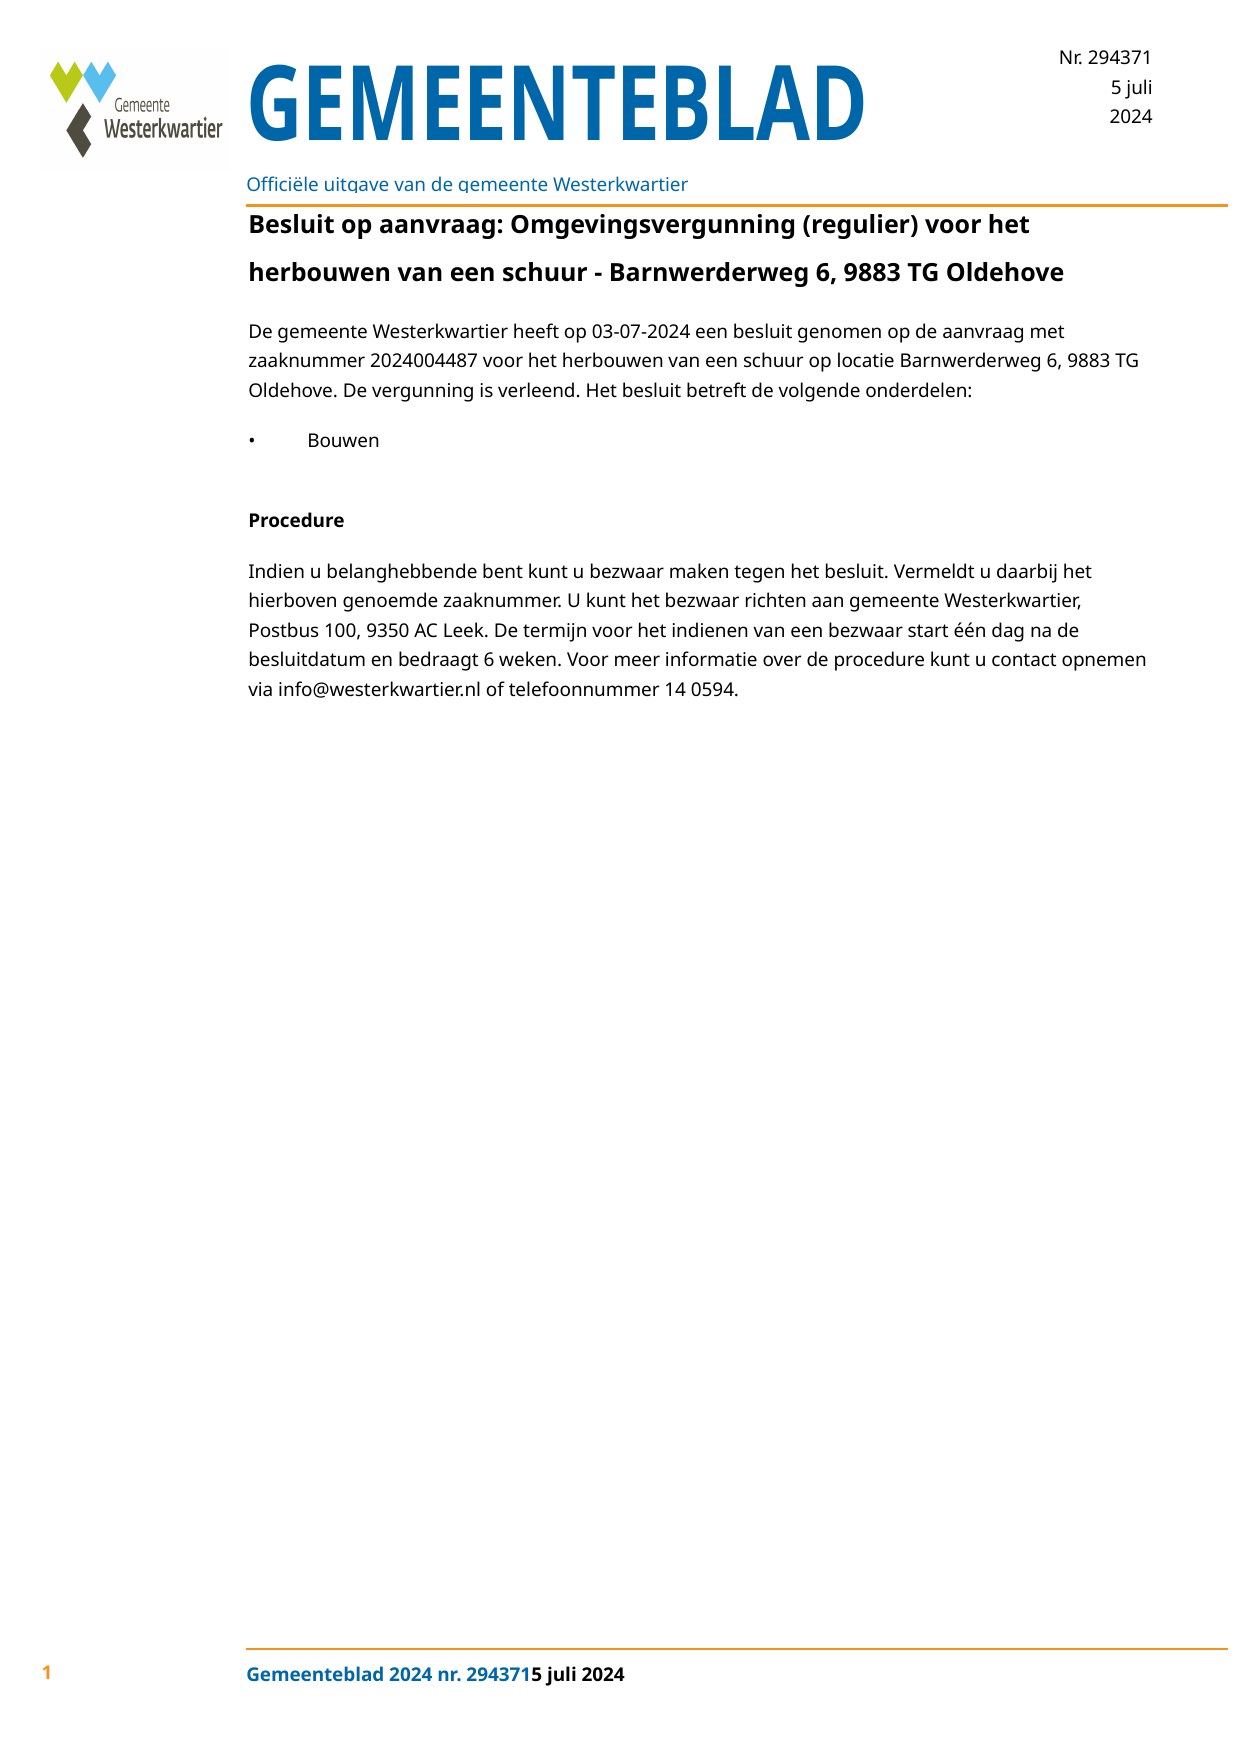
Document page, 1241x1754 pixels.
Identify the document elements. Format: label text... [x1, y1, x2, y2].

picture [41, 47, 231, 172]
list Bouwen [248, 427, 1152, 453]
text Indien u belanghebbende bent kunt u bezwaar maken tegen het besluit. Vermeldt u daarbij het hierboven genoemde zaaknummer. U kunt het bezwaar richten aan gemeente Westerkwartier, Postbus 100, 9350 AC Leek. De termijn voor het indienen van een bezwaar start één dag na de besluitdatum en bedraagt 6 weken. Voor meer informatie over de procedure kunt u contact opnemen via info@westerkwartier.nl of telefoonnummer 14 0594. [248, 558, 1152, 702]
text Besluit op aanvraag: Omgevingsvergunning (regulier) voor het herbouwen van een schuur - Barnwerderweg 6, 9883 TG Oldehove [248, 207, 1152, 288]
text De gemeente Westerkwartier heeft op 03-07-2024 een besluit genomen op de aanvraag met zaaknummer 2024004487 voor het herbouwen van een schuur op locatie Barnwerderweg 6, 9883 TG Oldehove. De vergunning is verleend. Het besluit betreft de volgende onderdelen: [248, 318, 1152, 403]
text Procedure [248, 507, 1152, 533]
